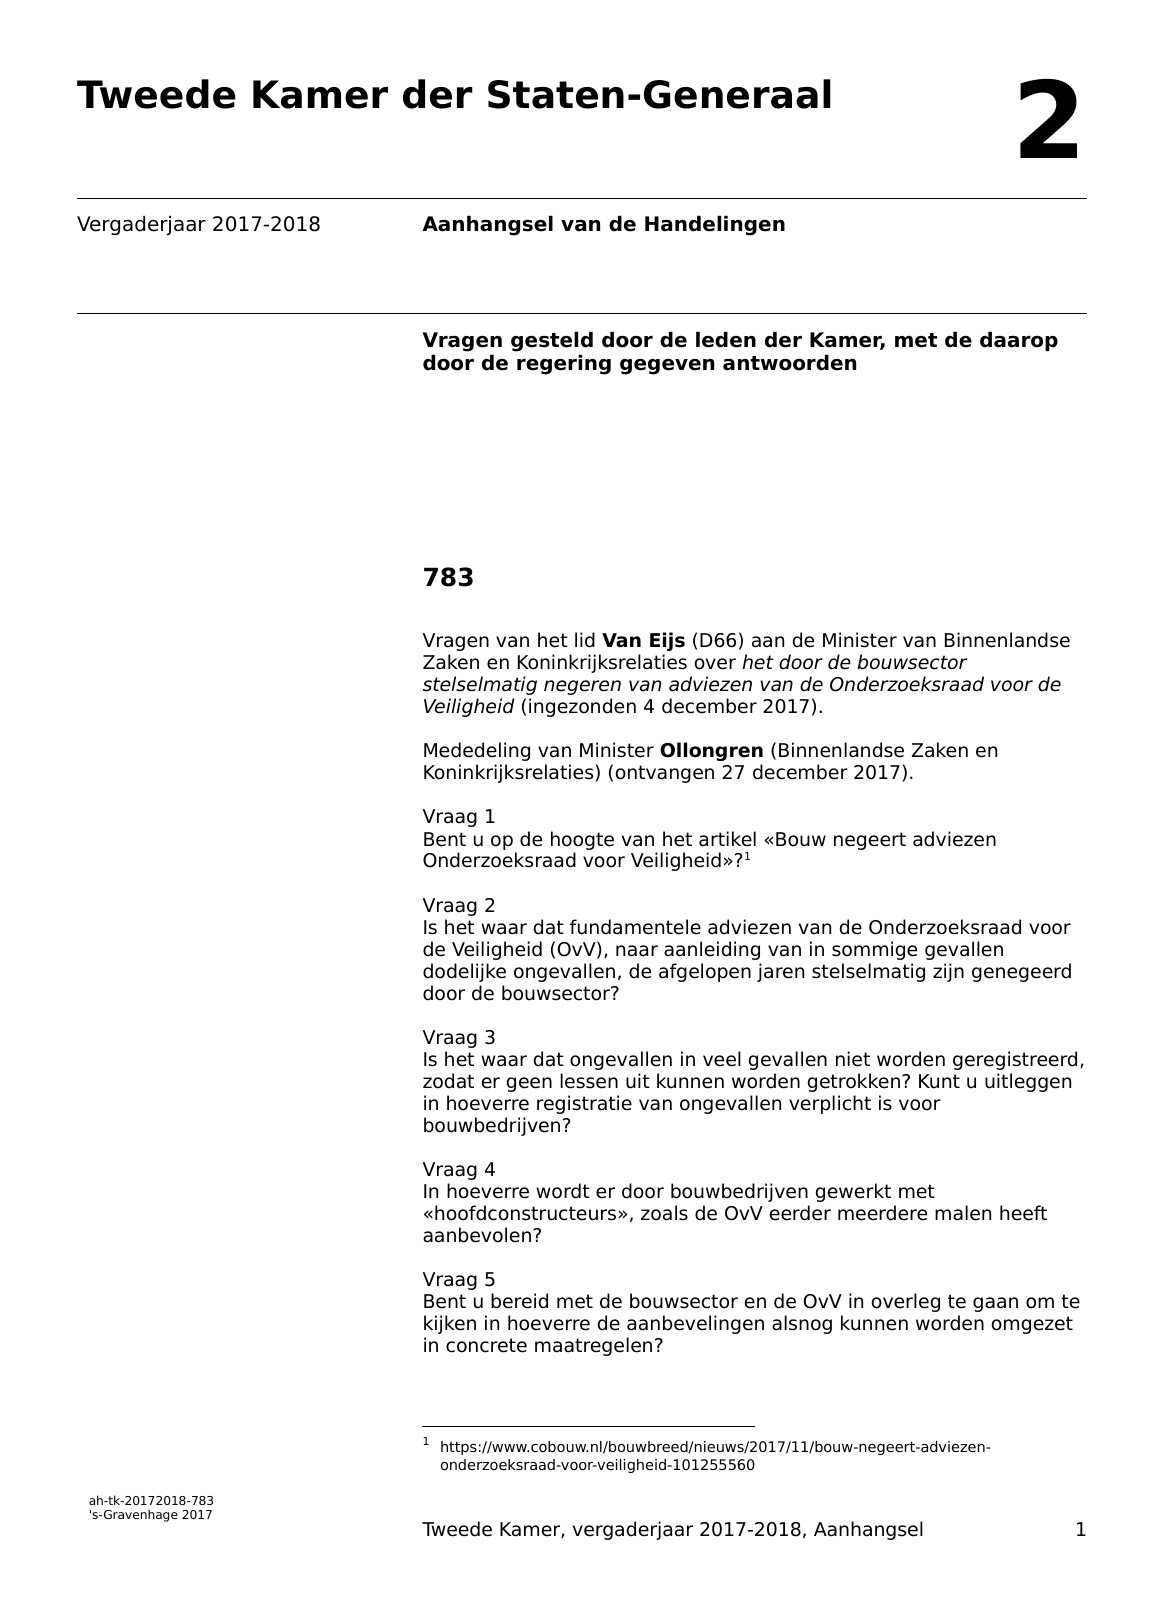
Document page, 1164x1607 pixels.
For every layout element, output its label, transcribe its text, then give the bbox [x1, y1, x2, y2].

table_cell Aanhangsel van de Handelingen [422, 199, 1087, 313]
text ah-tk-20172018-783 [88, 1494, 323, 1508]
text Vraag 5 [422, 1269, 1087, 1291]
text Vraag 4 [422, 1159, 1087, 1181]
table_header Tweede Kamer der Staten-Generaal [77, 59, 886, 198]
table_cell Vergaderjaar 2017-2018 [77, 199, 422, 313]
text Is het waar dat ongevallen in veel gevallen niet worden geregistreerd, zodat er geen lessen uit kunnen worden getrokken? Kunt u uitleggen in hoeverre registratie van ongevallen verplicht is voor bouwbedrijven? [422, 1049, 1087, 1137]
text 's-Gravenhage 2017 [88, 1508, 323, 1522]
text Is het waar dat fundamentele adviezen van de Onderzoeksraad voor de Veiligheid (OvV), naar aanleiding van in sommige gevallen dodelijke ongevallen, de afgelopen jaren stelselmatig zijn genegeerd door de bouwsector? [422, 917, 1087, 1004]
text Vraag 1 [422, 806, 1087, 828]
text Mededeling van Minister Ollongren (Binnenlandse Zaken en Koninkrijksrelaties) (ontvangen 27 december 2017). [422, 740, 1087, 784]
text Vraag 2 [422, 894, 1087, 917]
text https://www.cobouw.nl/bouwbreed/nieuws/2017/11/bouw-negeert-adviezen-onderzoeksraad-voor-veiligheid-101255560 [422, 1435, 1087, 1474]
text 783 [422, 563, 1087, 592]
text Vraag 3 [422, 1027, 1087, 1049]
table_cell Vragen gesteld door de leden der Kamer, met de daarop door de regering gegeven antwoorden [422, 314, 1087, 375]
text Bent u op de hoogte van het artikel «Bouw negeert adviezen Onderzoeksraad voor Veiligheid»? [422, 828, 1087, 872]
table_header 2 [886, 59, 1087, 198]
text Bent u bereid met de bouwsector en de OvV in overleg te gaan om te kijken in hoeverre de aanbevelingen alsnog kunnen worden omgezet in concrete maatregelen? [422, 1291, 1087, 1357]
text Vragen van het lid Van Eijs (D66) aan de Minister van Binnenlandse Zaken en Koninkrijksrelaties over het door de bouwsector stelselmatig negeren van adviezen van de Onderzoeksraad voor de Veiligheid (ingezonden 4 december 2017). [422, 630, 1087, 718]
text In hoeverre wordt er door bouwbedrijven gewerkt met «hoofdconstructeurs», zoals de OvV eerder meerdere malen heeft aanbevolen? [422, 1181, 1087, 1247]
table_cell [77, 314, 422, 375]
